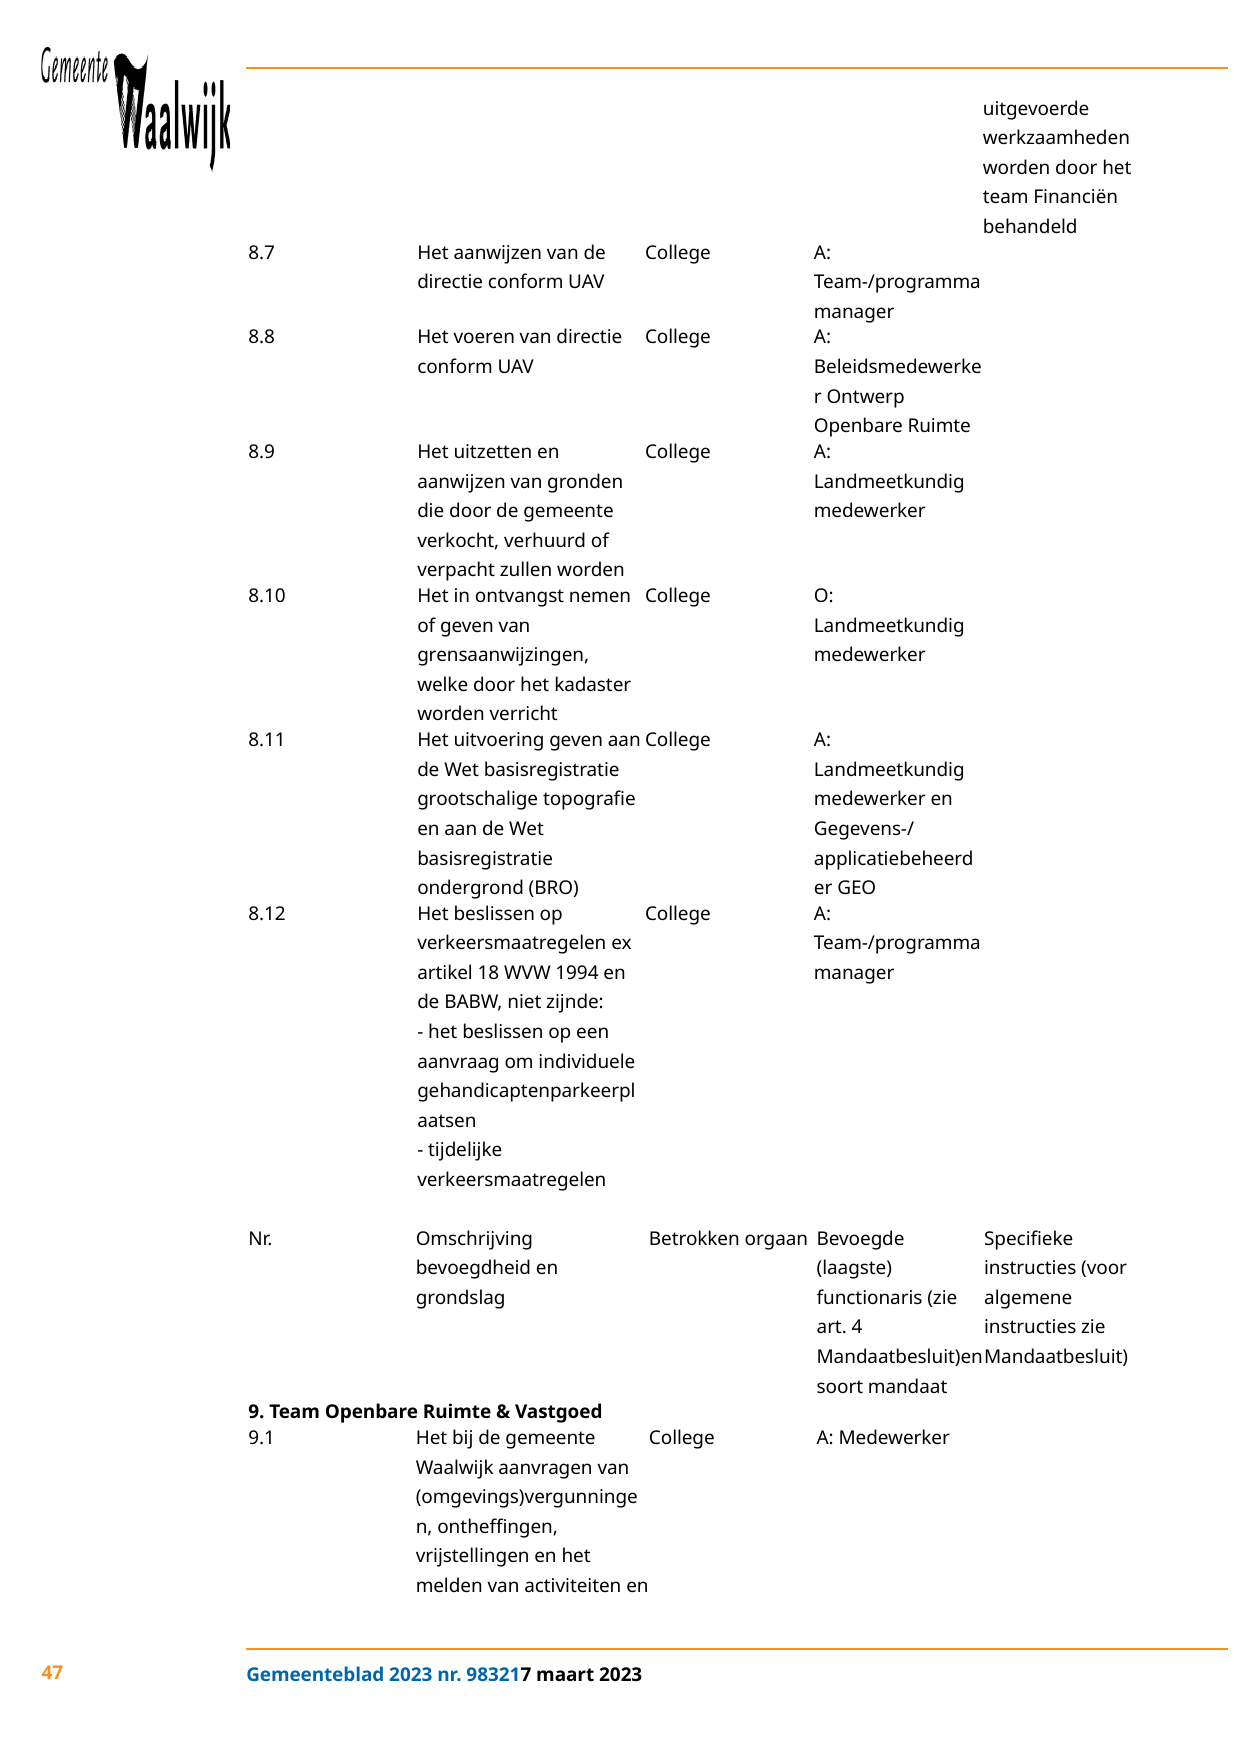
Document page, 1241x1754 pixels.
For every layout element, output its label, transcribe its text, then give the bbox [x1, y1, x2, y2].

table_cell [983, 582, 1152, 726]
table_cell [983, 239, 1152, 324]
picture [41, 47, 231, 172]
table_cell Het in ontvangst nemen of geven van grensaanwijzingen, welke door het kadaster worden verricht [417, 582, 645, 726]
table_cell A: Team-/programmamanager [814, 239, 983, 324]
table_cell Het uitvoering geven aan de Wet basisregistratie grootschalige topografie en aan de Wet basisregistratie ondergrond (BRO) [417, 726, 645, 900]
table_cell College [645, 726, 814, 900]
table_cell A: Medewerker [816, 1424, 984, 1598]
table_cell 8.12 [248, 900, 417, 1192]
table_cell A: Landmeetkundig medewerker en Gegevens-/applicatiebeheerder GEO [814, 726, 983, 900]
table_header Bevoegde (laagste) functionaris (zie art. 4 Mandaatbesluit)en soort mandaat [816, 1225, 984, 1398]
table_cell Het uitzetten en aanwijzen van gronden die door de gemeente verkocht, verhuurd of verpacht zullen worden [417, 438, 645, 582]
table_header Betrokken orgaan [649, 1225, 816, 1398]
table_cell [645, 95, 814, 239]
table_cell College [649, 1424, 816, 1598]
table_cell A: Beleidsmedewerker Ontwerp Openbare Ruimte [814, 324, 983, 438]
table_cell 8.11 [248, 726, 417, 900]
table_cell [984, 1424, 1152, 1598]
table_cell College [645, 324, 814, 438]
table_cell 9.1 [248, 1424, 416, 1598]
table_cell Het voeren van directie conform UAV [417, 324, 645, 438]
table_cell 8.8 [248, 324, 417, 438]
table_cell 8.9 [248, 438, 417, 582]
table_header Omschrijving bevoegdheid en grondslag [416, 1225, 649, 1398]
table_cell [983, 438, 1152, 582]
table_cell Het bij de gemeente Waalwijk aanvragen van (omgevings)vergunningen, ontheffingen, vrijstellingen en het melden van activiteiten en [416, 1424, 649, 1598]
table_cell College [645, 900, 814, 1192]
table_cell A: Landmeetkundig medewerker [814, 438, 983, 582]
table_cell College [645, 438, 814, 582]
table_cell Het aanwijzen van de directie conform UAV [417, 239, 645, 324]
table_header Nr. [248, 1225, 416, 1398]
table_header Specifieke instructies (voor algemene instructies zie Mandaatbesluit) [984, 1225, 1152, 1398]
table_cell Het beslissen op verkeersmaatregelen ex artikel 18 WVW 1994 en de BABW, niet zijnde: - het beslissen op een aanvraag om individuele gehandicaptenparkeerplaatsen - tijdelijke verkeersmaatregelen [417, 900, 645, 1192]
table_cell 8.7 [248, 239, 417, 324]
table_cell [983, 726, 1152, 900]
table_cell [417, 95, 645, 239]
table_cell A: Team-/programmamanager [814, 900, 983, 1192]
table_cell 9. Team Openbare Ruimte & Vastgoed [248, 1399, 1152, 1424]
table_cell College [645, 239, 814, 324]
table_cell [814, 95, 983, 239]
table_cell uitgevoerde werkzaamheden worden door het team Financiën behandeld [983, 95, 1152, 239]
table_cell O: Landmeetkundig medewerker [814, 582, 983, 726]
table_cell [983, 324, 1152, 438]
table_cell [248, 95, 417, 239]
table_cell 8.10 [248, 582, 417, 726]
table_cell [983, 900, 1152, 1192]
table_cell College [645, 582, 814, 726]
